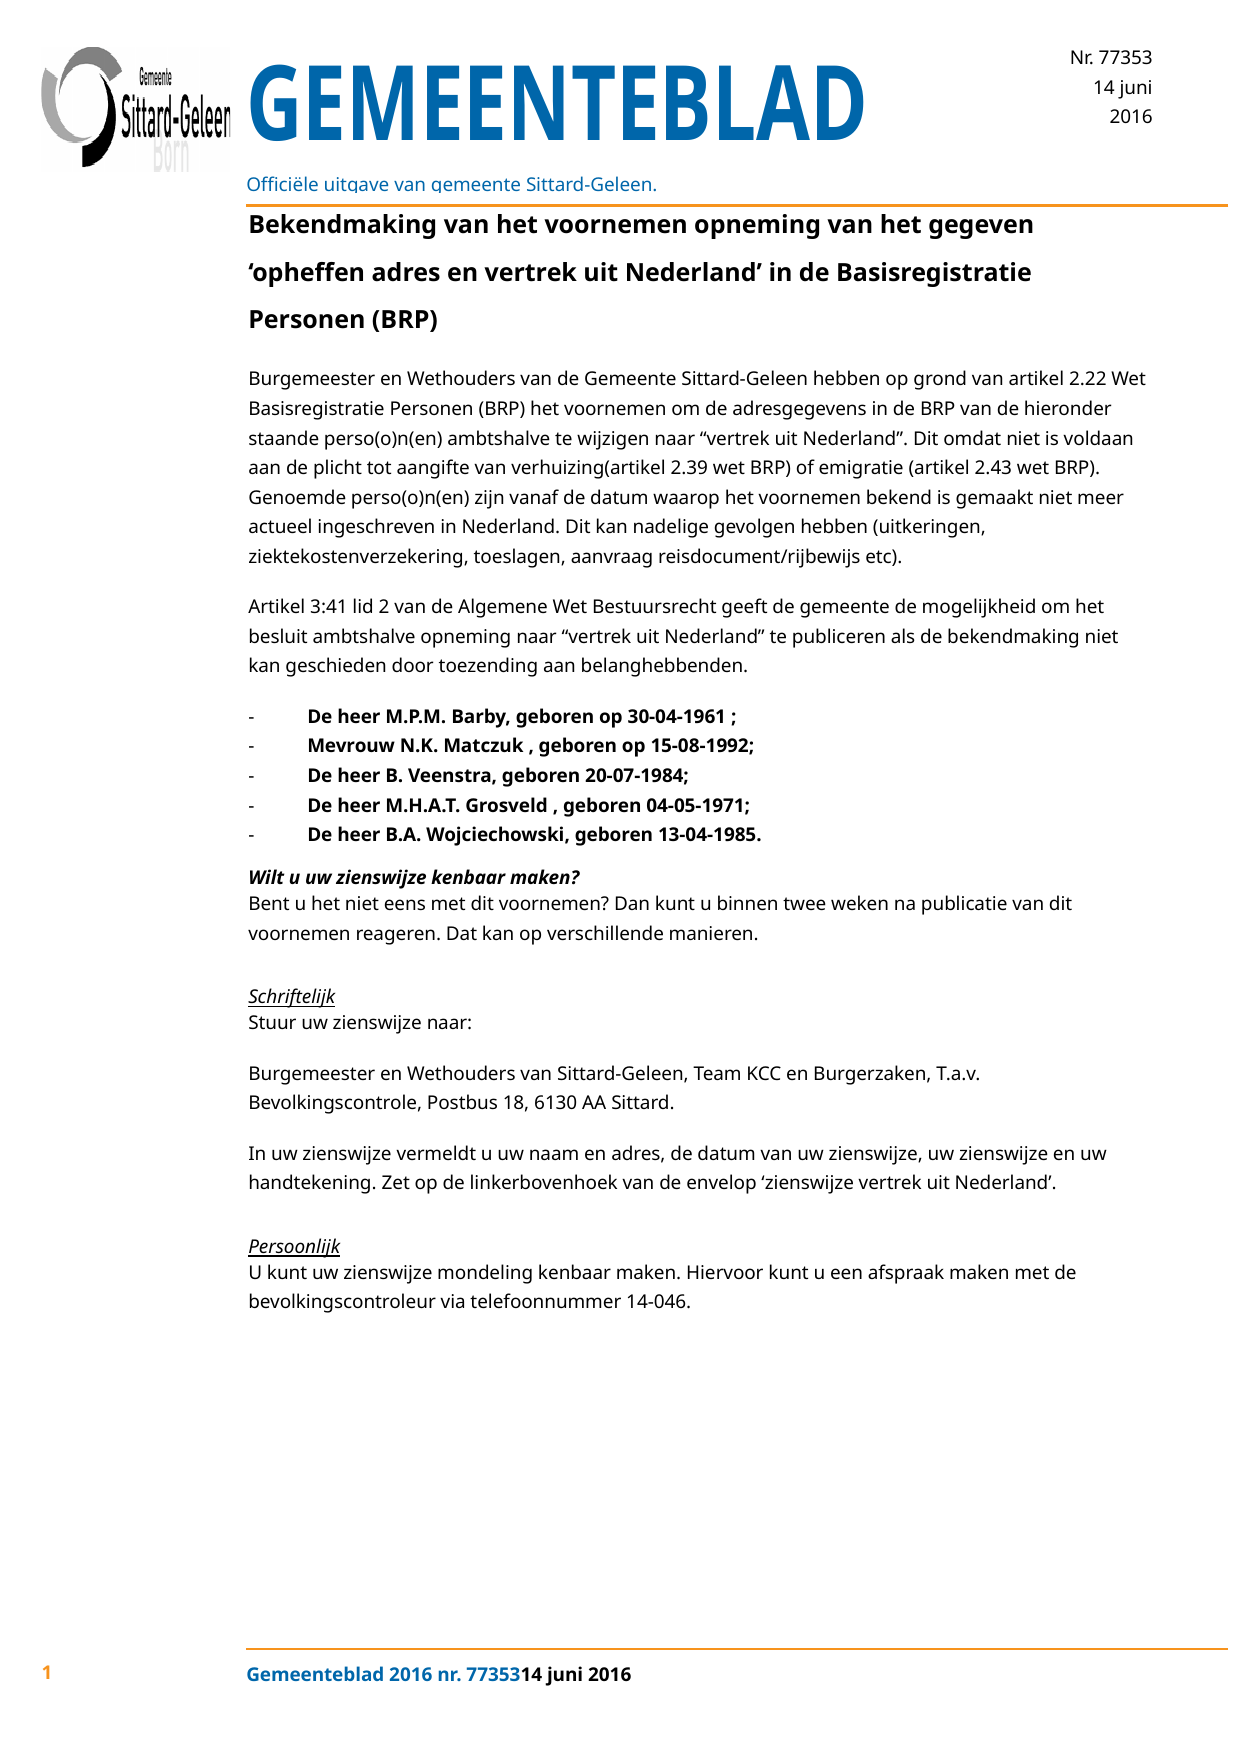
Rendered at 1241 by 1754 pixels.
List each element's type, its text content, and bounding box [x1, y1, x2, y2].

text Persoonlijk [248, 1233, 1152, 1259]
text Artikel 3:41 lid 2 van de Algemene Wet Bestuursrecht geeft de gemeente de mogelijkheid om het besluit ambtshalve opneming naar “vertrek uit Nederland” te publiceren als de bekendmaking niet kan geschieden door toezending aan belanghebbenden. [248, 593, 1152, 678]
list Mevrouw N.K. Matczuk , geboren op 15-08-1992; [248, 733, 1152, 758]
text Stuur uw zienswijze naar: [248, 1009, 1152, 1035]
list De heer M.P.M. Barby, geboren op 30-04-1961 ; [248, 703, 1152, 729]
list De heer B. Veenstra, geboren 20-07-1984; [248, 762, 1152, 788]
text Schriftelijk [248, 984, 1152, 1009]
text Burgemeester en Wethouders van de Gemeente Sittard-Geleen hebben op grond van artikel 2.22 Wet Basisregistratie Personen (BRP) het voornemen om de adresgegevens in de BRP van de hieronder staande perso(o)n(en) ambtshalve te wijzigen naar “vertrek uit Nederland”. Dit omdat niet is voldaan aan de plicht tot aangifte van verhuizing(artikel 2.39 wet BRP) of emigratie (artikel 2.43 wet BRP). Genoemde perso(o)n(en) zijn vanaf de datum waarop het voornemen bekend is gemaakt niet meer actueel ingeschreven in Nederland. Dit kan nadelige gevolgen hebben (uitkeringen, ziektekostenverzekering, toeslagen, aanvraag reisdocument/rijbewijs etc). [248, 366, 1152, 569]
text U kunt uw zienswijze mondeling kenbaar maken. Hiervoor kunt u een afspraak maken met de bevolkingscontroleur via telefoonnummer 14-046. [248, 1259, 1152, 1314]
text Bekendmaking van het voornemen opneming van het gegeven ‘opheffen adres en vertrek uit Nederland’ in de Basisregistratie Personen (BRP) [248, 207, 1152, 336]
list De heer M.H.A.T. Grosveld , geboren 04-05-1971; [248, 792, 1152, 817]
text Burgemeester en Wethouders van Sittard-Geleen, Team KCC en Burgerzaken, T.a.v. Bevolkingscontrole, Postbus 18, 6130 AA Sittard. [248, 1060, 1152, 1115]
text Wilt u uw zienswijze kenbaar maken? [248, 864, 1152, 890]
text Bent u het niet eens met dit voornemen? Dan kunt u binnen twee weken na publicatie van dit voornemen reageren. Dat kan op verschillende manieren. [248, 890, 1152, 946]
list De heer B.A. Wojciechowski, geboren 13-04-1985. [248, 821, 1152, 847]
text In uw zienswijze vermeldt u uw naam en adres, de datum van uw zienswijze, uw zienswijze en uw handtekening. Zet op de linkerbovenhoek van de envelop ‘zienswijze vertrek uit Nederland’. [248, 1140, 1152, 1195]
picture [41, 47, 231, 172]
